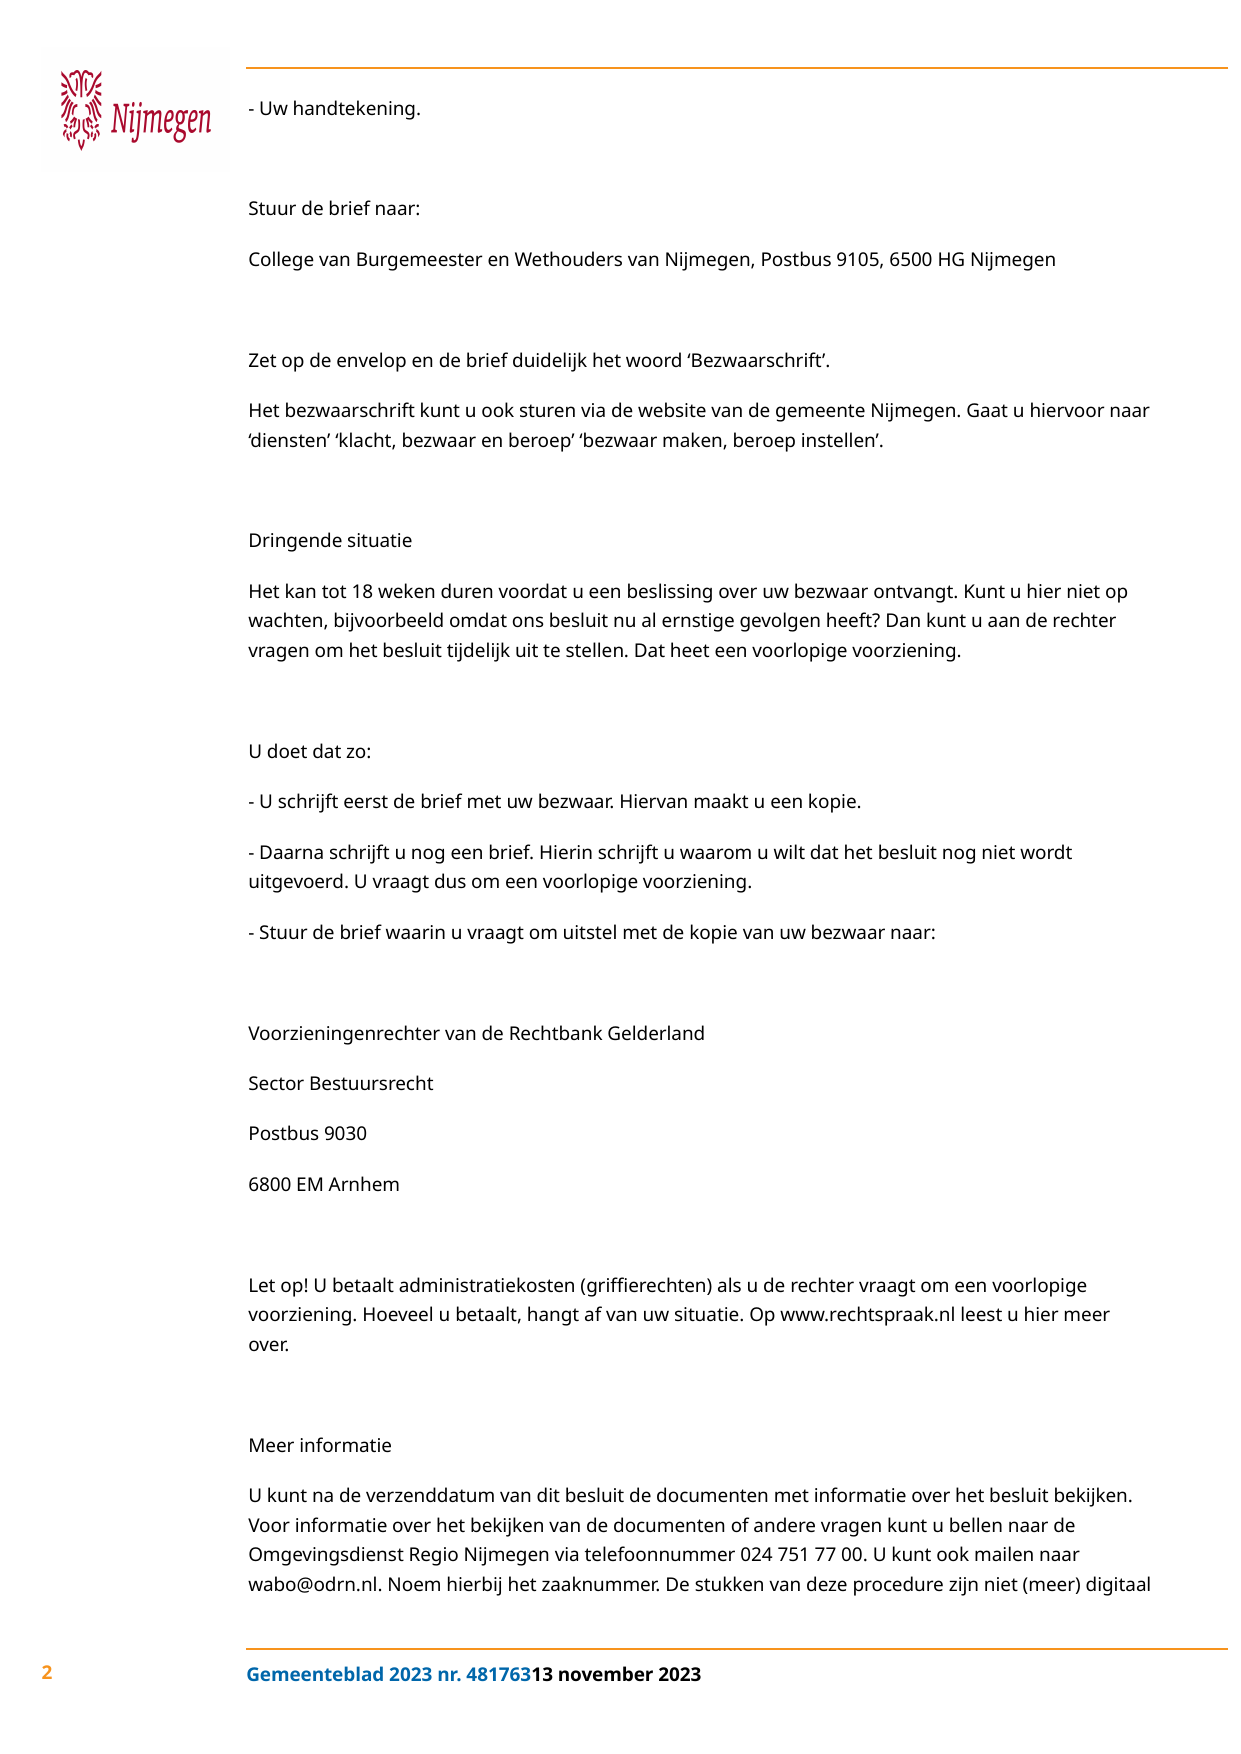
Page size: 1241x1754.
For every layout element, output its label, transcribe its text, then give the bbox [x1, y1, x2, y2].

text Het bezwaarschrift kunt u ook sturen via de website van de gemeente Nijmegen. Gaat u hiervoor naar ‘diensten’ ‘klacht, bezwaar en beroep’ ‘bezwaar maken, beroep instellen’. [248, 397, 1152, 453]
text - Uw handtekening. [248, 95, 1152, 121]
text College van Burgemeester en Wethouders van Nijmegen, Postbus 9105, 6500 HG Nijmegen [248, 246, 1152, 272]
text Zet op de envelop en de brief duidelijk het woord ‘Bezwaarschrift’. [248, 347, 1152, 373]
text Meer informatie [248, 1432, 1152, 1458]
text Postbus 9030 [248, 1121, 1152, 1146]
text - U schrijft eerst de brief met uw bezwaar. Hiervan maakt u een kopie. [248, 788, 1152, 814]
text U doet dat zo: [248, 738, 1152, 764]
text Stuur de brief naar: [248, 196, 1152, 221]
text Voorzieningenrechter van de Rechtbank Gelderland [248, 1020, 1152, 1046]
text Dringende situatie [248, 528, 1152, 553]
text U kunt na de verzenddatum van dit besluit de documenten met informatie over het besluit bekijken. Voor informatie over het bekijken van de documenten of andere vragen kunt u bellen naar de Omgevingsdienst Regio Nijmegen via telefoonnummer 024 751 77 00. U kunt ook mailen naar wabo@odrn.nl. Noem hierbij het zaaknummer. De stukken van deze procedure zijn niet (meer) digitaal [248, 1482, 1152, 1597]
text 6800 EM Arnhem [248, 1171, 1152, 1197]
text - Stuur de brief waarin u vraagt om uitstel met de kopie van uw bezwaar naar: [248, 919, 1152, 945]
text - Daarna schrijft u nog een brief. Hierin schrijft u waarom u wilt dat het besluit nog niet wordt uitgevoerd. U vraagt dus om een voorlopige voorziening. [248, 839, 1152, 894]
text Sector Bestuursrecht [248, 1070, 1152, 1096]
text Het kan tot 18 weken duren voordat u een beslissing over uw bezwaar ontvangt. Kunt u hier niet op wachten, bijvoorbeeld omdat ons besluit nu al ernstige gevolgen heeft? Dan kunt u aan de rechter vragen om het besluit tijdelijk uit te stellen. Dat heet een voorlopige voorziening. [248, 578, 1152, 663]
picture [41, 47, 231, 172]
text Let op! U betaalt administratiekosten (griffierechten) als u de rechter vraagt om een voorlopige voorziening. Hoeveel u betaalt, hangt af van uw situatie. Op www.rechtspraak.nl leest u hier meer over. [248, 1272, 1152, 1357]
